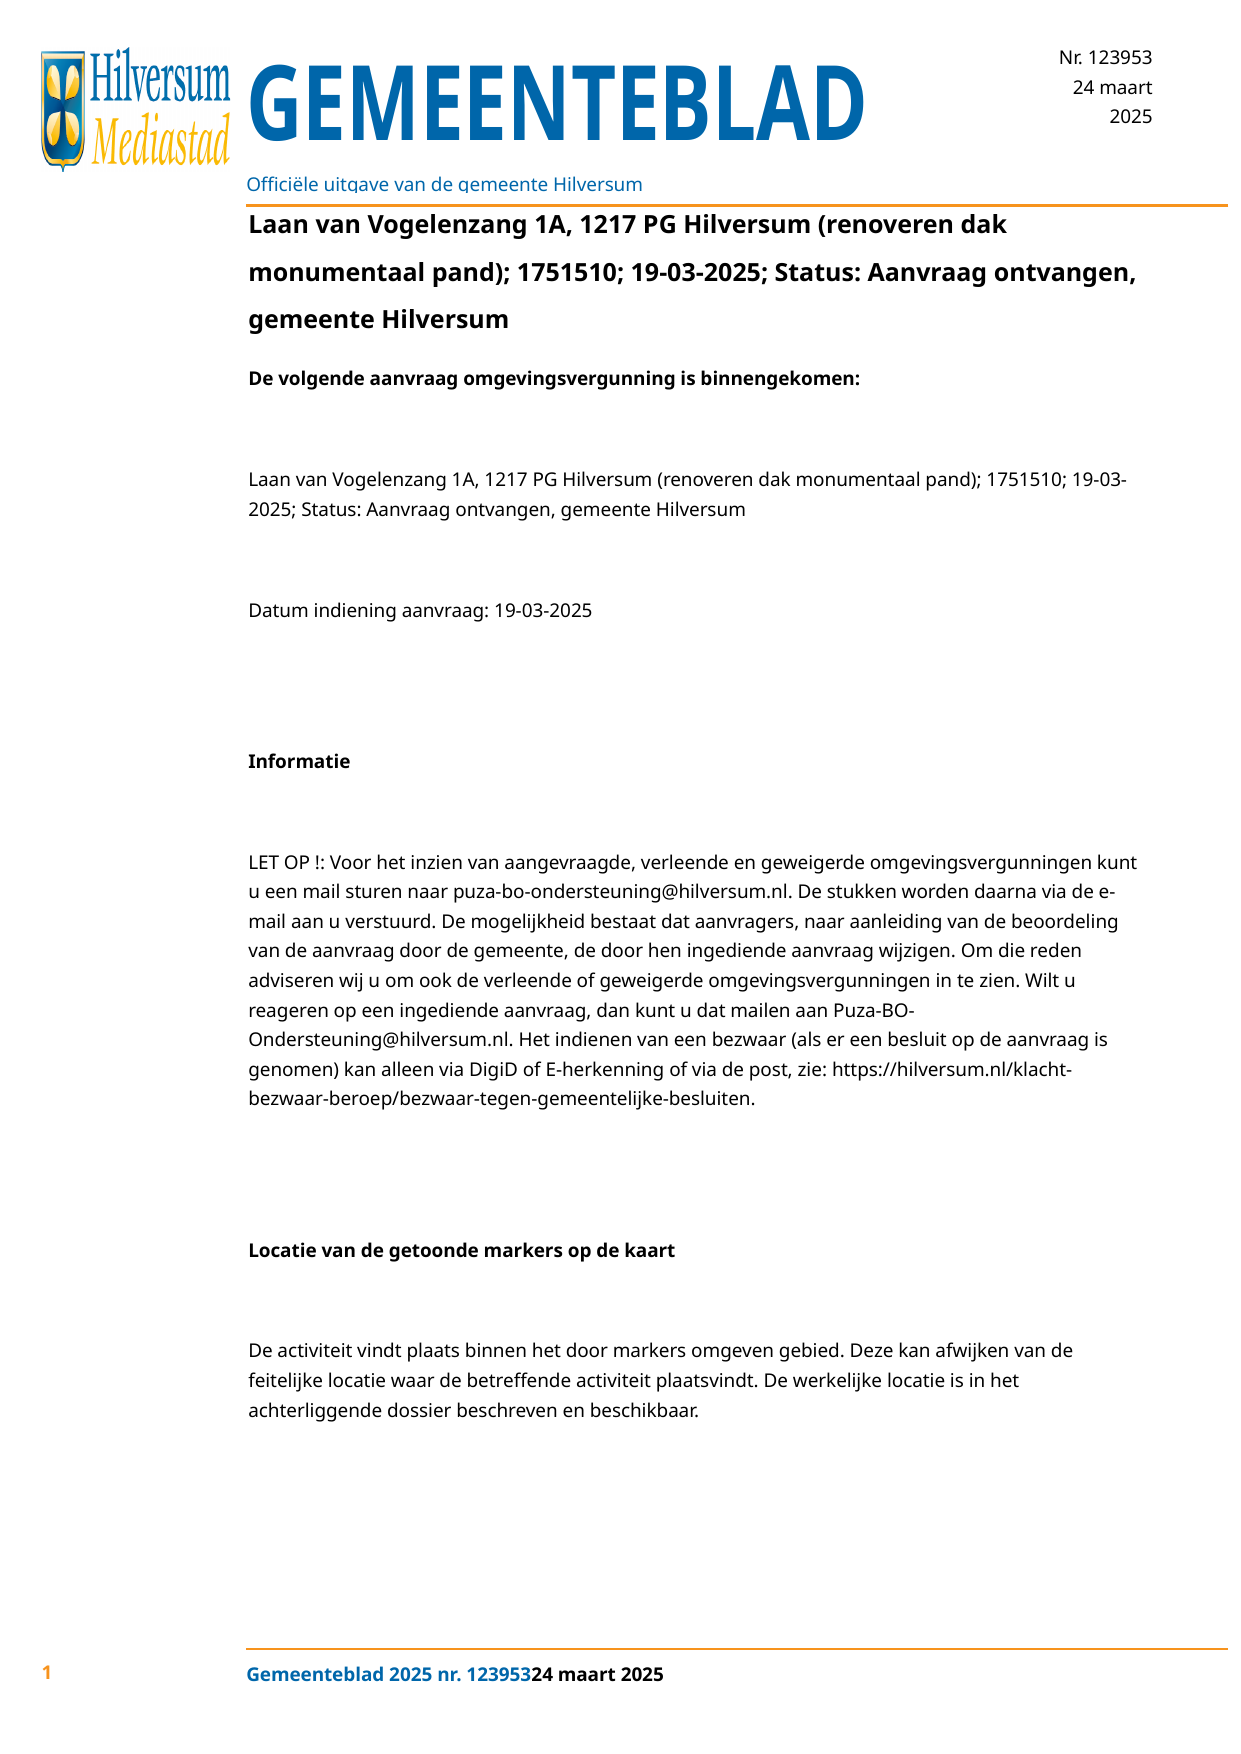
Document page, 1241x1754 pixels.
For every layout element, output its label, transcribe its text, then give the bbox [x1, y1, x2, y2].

text De activiteit vindt plaats binnen het door markers omgeven gebied. Deze kan afwijken van de feitelijke locatie waar de betreffende activiteit plaatsvindt. De werkelijke locatie is in het achterliggende dossier beschreven en beschikbaar. [248, 1338, 1152, 1422]
text LET OP !: Voor het inzien van aangevraagde, verleende en geweigerde omgevingsvergunningen kunt u een mail sturen naar puza-bo-ondersteuning@hilversum.nl. De stukken worden daarna via de e-mail aan u verstuurd. De mogelijkheid bestaat dat aanvragers, naar aanleiding van de beoordeling van de aanvraag door de gemeente, de door hen ingediende aanvraag wijzigen. Om die reden adviseren wij u om ook de verleende of geweigerde omgevingsvergunningen in te zien. Wilt u reageren op een ingediende aanvraag, dan kunt u dat mailen aan Puza-BO-Ondersteuning@hilversum.nl. Het indienen van een bezwaar (als er een besluit op de aanvraag is genomen) kan alleen via DigiD of E-herkenning of via de post, zie: https://hilversum.nl/klacht-bezwaar-beroep/bezwaar-tegen-gemeentelijke-besluiten. [248, 849, 1152, 1111]
text Datum indiening aanvraag: 19-03-2025 [248, 597, 1152, 622]
picture [41, 47, 231, 172]
text De volgende aanvraag omgevingsvergunning is binnengekomen: [248, 366, 1152, 391]
text Laan van Vogelenzang 1A, 1217 PG Hilversum (renoveren dak monumentaal pand); 1751510; 19-03-2025; Status: Aanvraag ontvangen, gemeente Hilversum [248, 466, 1152, 522]
text Laan van Vogelenzang 1A, 1217 PG Hilversum (renoveren dak monumentaal pand); 1751510; 19-03-2025; Status: Aanvraag ontvangen, gemeente Hilversum [248, 207, 1152, 336]
text Locatie van de getoonde markers op de kaart [248, 1237, 1152, 1262]
text Informatie [248, 748, 1152, 774]
